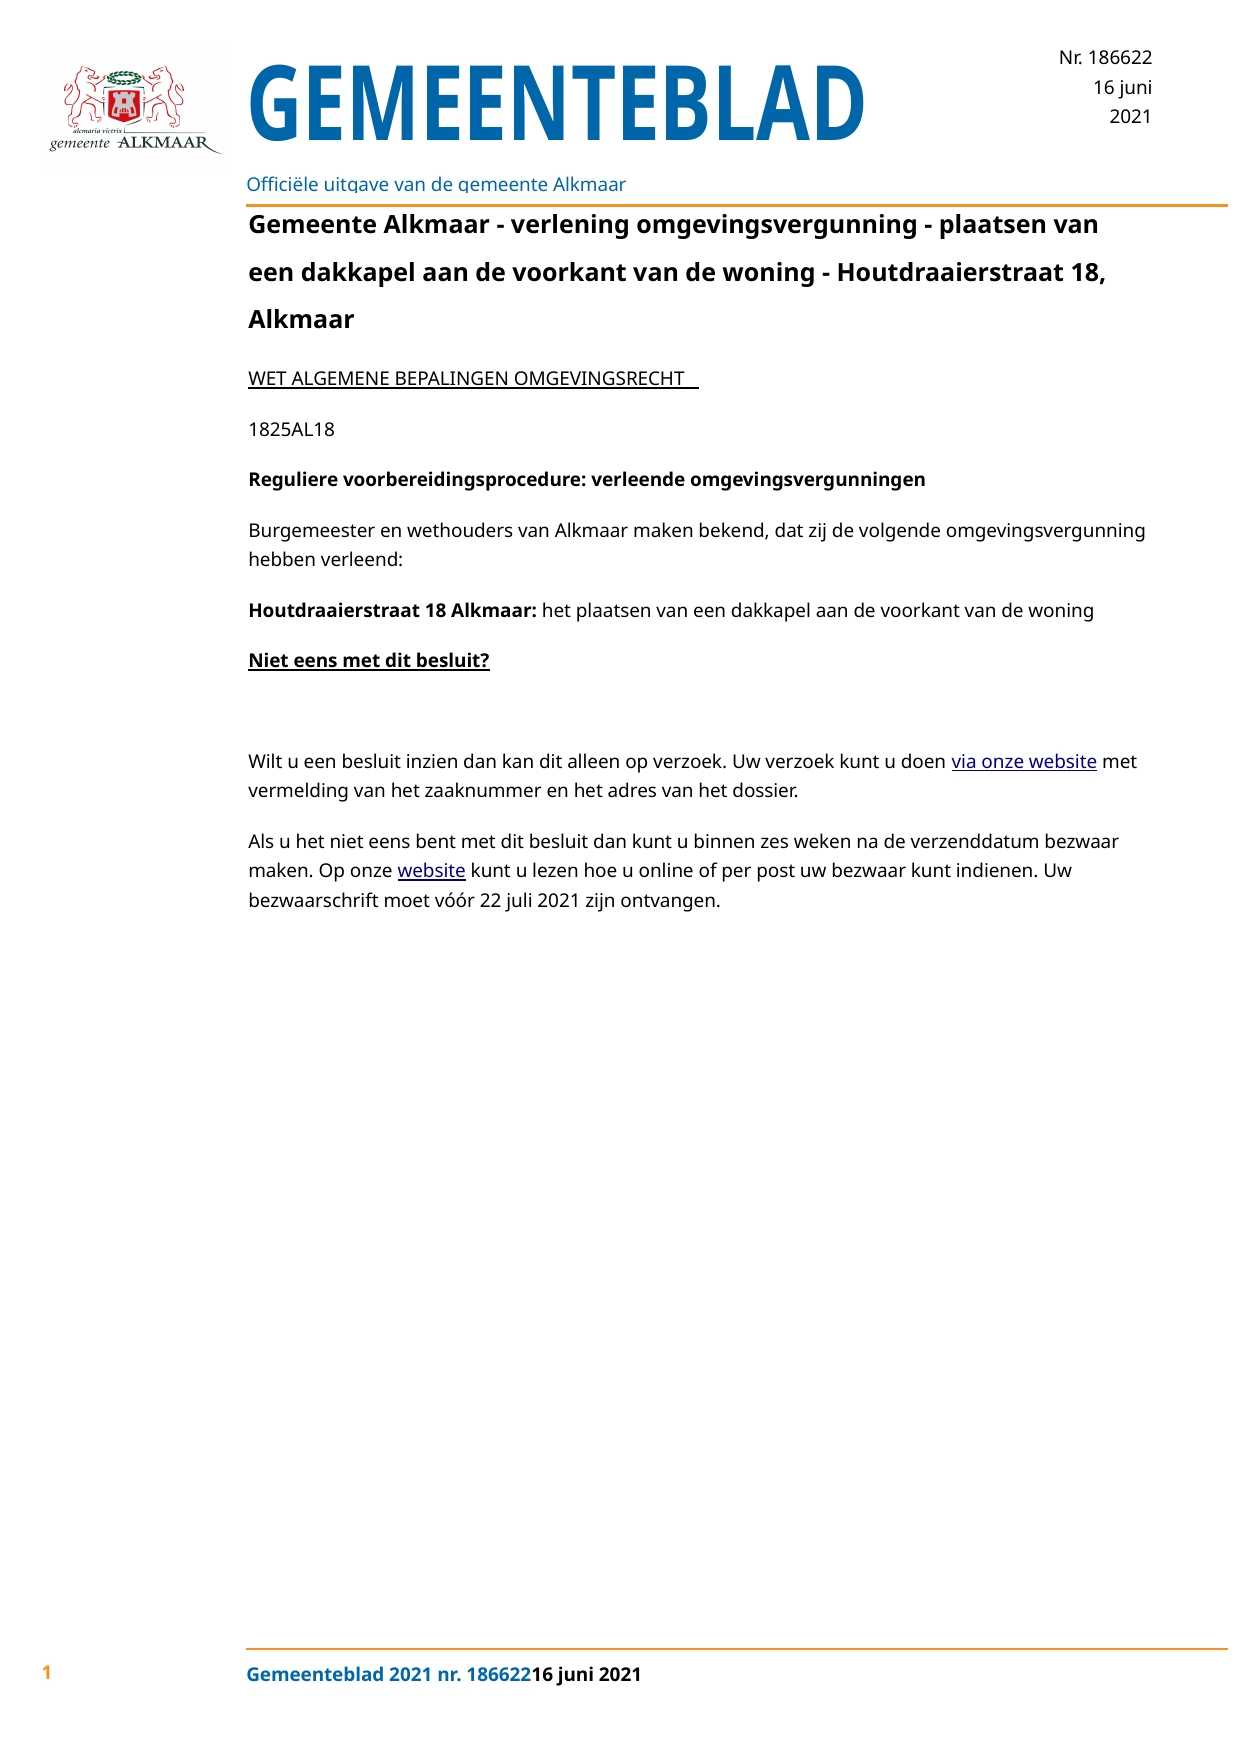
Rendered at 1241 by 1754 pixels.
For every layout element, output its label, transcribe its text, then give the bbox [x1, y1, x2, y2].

text Reguliere voorbereidingsprocedure: verleende omgevingsvergunningen [248, 466, 1152, 492]
text WET ALGEMENE BEPALINGEN OMGEVINGSRECHT [248, 366, 1152, 391]
text Niet eens met dit besluit? [248, 647, 1152, 673]
text 1825AL18 [248, 416, 1152, 442]
text Burgemeester en wethouders van Alkmaar maken bekend, dat zij de volgende omgevingsvergunning hebben verleend: [248, 517, 1152, 572]
text Wilt u een besluit inzien dan kan dit alleen op verzoek. Uw verzoek kunt u doen via onze website met vermelding van het zaaknummer en het adres van het dossier. [248, 748, 1152, 803]
text Gemeente Alkmaar - verlening omgevingsvergunning - plaatsen van een dakkapel aan de voorkant van de woning - Houtdraaierstraat 18, Alkmaar [248, 207, 1152, 336]
text Houtdraaierstraat 18 Alkmaar: het plaatsen van een dakkapel aan de voorkant van de woning [248, 597, 1152, 622]
text Als u het niet eens bent met dit besluit dan kunt u binnen zes weken na de verzenddatum bezwaar maken. Op onze website kunt u lezen hoe u online of per post uw bezwaar kunt indienen. Uw bezwaarschrift moet vóór 22 juli 2021 zijn ontvangen. [248, 828, 1152, 913]
picture [41, 47, 231, 172]
